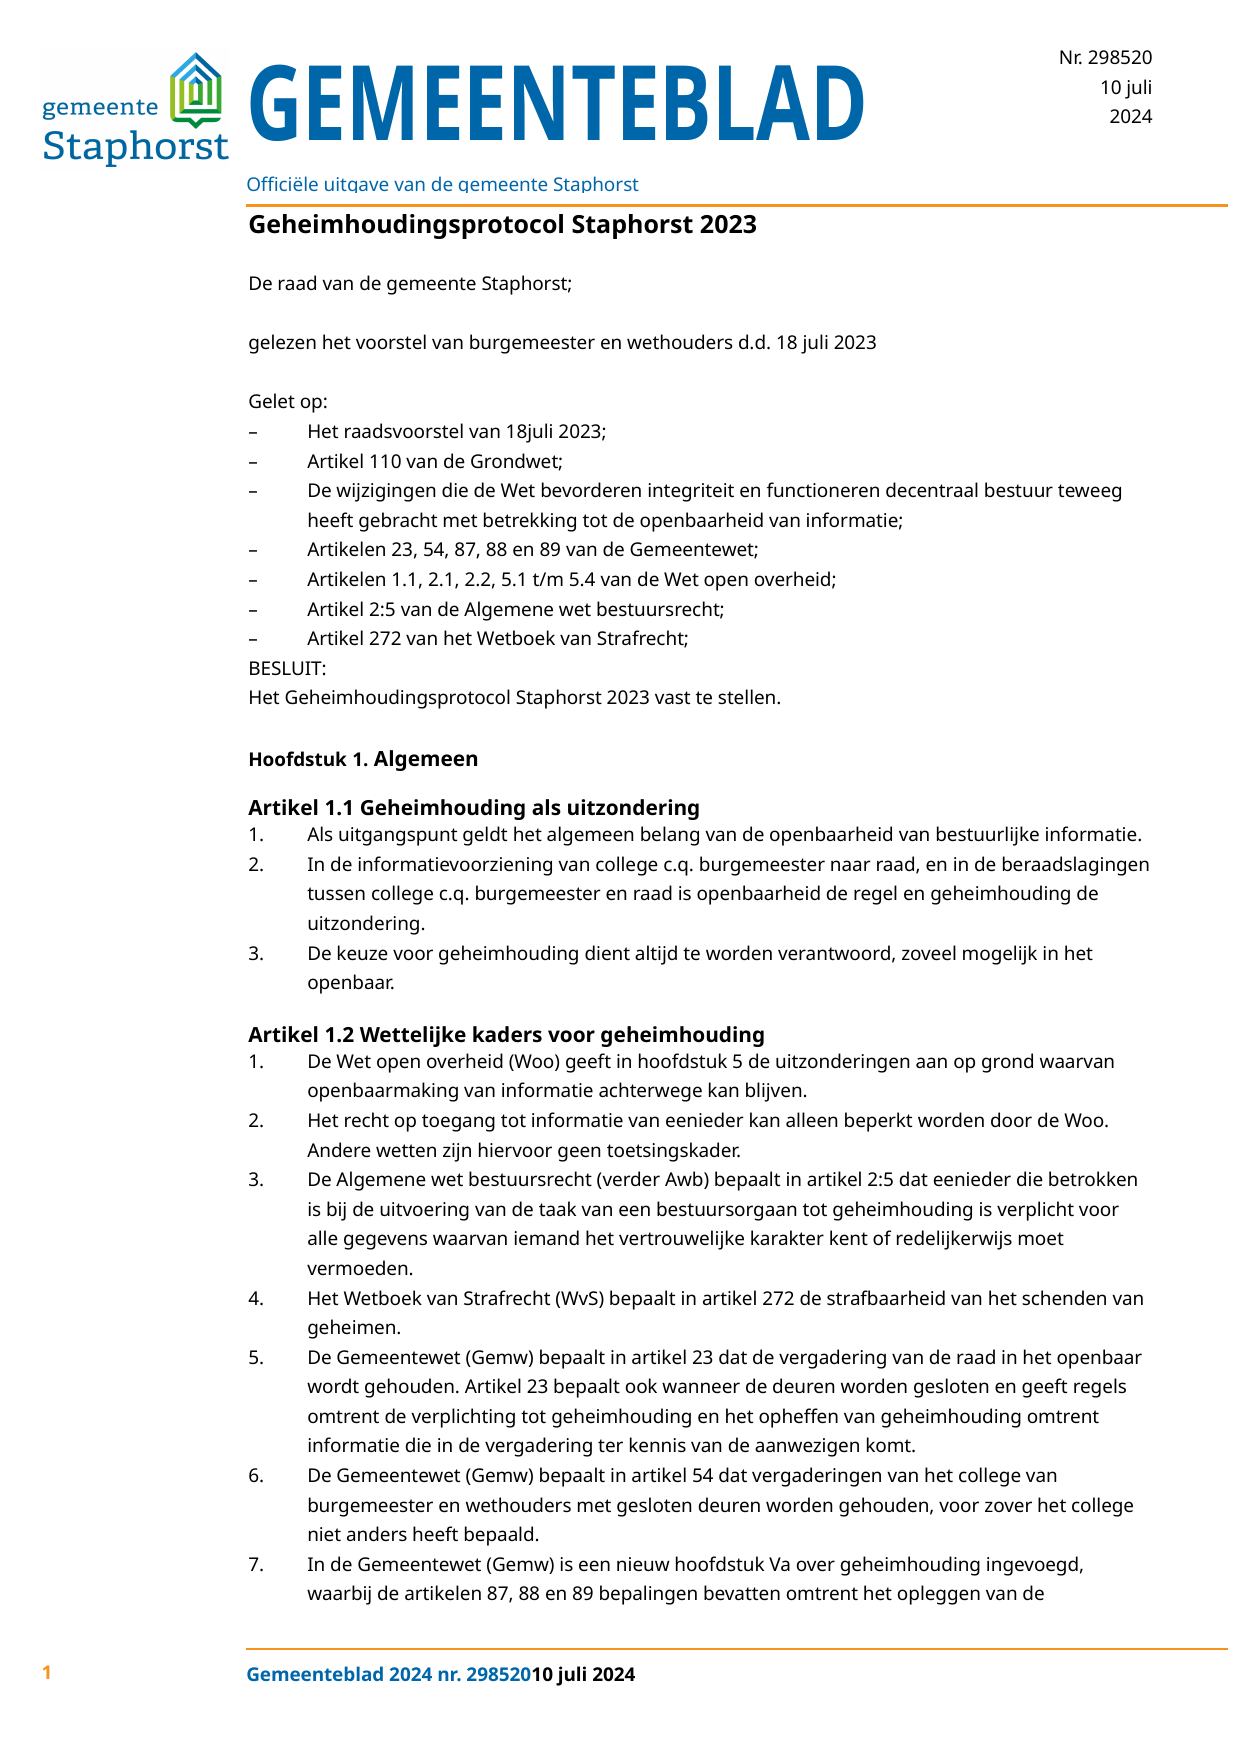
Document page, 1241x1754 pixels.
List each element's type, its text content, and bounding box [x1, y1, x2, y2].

list Artikel 110 van de Grondwet; [248, 448, 1152, 473]
text BESLUIT: [248, 655, 1152, 681]
text gelezen het voorstel van burgemeester en wethouders d.d. 18 juli 2023 [248, 329, 1152, 355]
list De Gemeentewet (Gemw) bepaalt in artikel 23 dat de vergadering van de raad in het openbaar wordt gehouden. Artikel 23 bepaalt ook wanneer de deuren worden gesloten en geeft regels omtrent de verplichting tot geheimhouding en het opheffen van geheimhouding omtrent informatie die in de vergadering ter kennis van de aanwezigen komt. [248, 1344, 1152, 1458]
list Het recht op toegang tot informatie van eenieder kan alleen beperkt worden door de Woo. Andere wetten zijn hiervoor geen toetsingskader. [248, 1107, 1152, 1163]
list In de Gemeentewet (Gemw) is een nieuw hoofdstuk Va over geheimhouding ingevoegd, waarbij de artikelen 87, 88 en 89 bepalingen bevatten omtrent het opleggen van de [248, 1551, 1152, 1606]
list Artikel 272 van het Wetboek van Strafrecht; [248, 625, 1152, 651]
list De Wet open overheid (Woo) geeft in hoofdstuk 5 de uitzonderingen aan op grond waarvan openbaarmaking van informatie achterwege kan blijven. [248, 1048, 1152, 1103]
list De wijzigingen die de Wet bevorderen integriteit en functioneren decentraal bestuur teweeg heeft gebracht met betrekking tot de openbaarheid van informatie; [248, 477, 1152, 533]
list Als uitgangspunt geldt het algemeen belang van de openbaarheid van bestuurlijke informatie. [248, 821, 1152, 847]
list Artikel 2:5 van de Algemene wet bestuursrecht; [248, 596, 1152, 621]
text Het Geheimhoudingsprotocol Staphorst 2023 vast te stellen. [248, 684, 1152, 710]
text Artikel 1.1 Geheimhouding als uitzondering [248, 793, 1152, 821]
list In de informatievoorziening van college c.q. burgemeester naar raad, en in de beraadslagingen tussen college c.q. burgemeester en raad is openbaarheid de regel en geheimhouding de uitzondering. [248, 851, 1152, 936]
list De keuze voor geheimhouding dient altijd te worden verantwoord, zoveel mogelijk in het openbaar. [248, 940, 1152, 995]
list De Algemene wet bestuursrecht (verder Awb) bepaalt in artikel 2:5 dat eenieder die betrokken is bij de uitvoering van de taak van een bestuursorgaan tot geheimhouding is verplicht voor alle gegevens waarvan iemand het vertrouwelijke karakter kent of redelijkerwijs moet vermoeden. [248, 1166, 1152, 1281]
list De Gemeentewet (Gemw) bepaalt in artikel 54 dat vergaderingen van het college van burgemeester en wethouders met gesloten deuren worden gehouden, voor zover het college niet anders heeft bepaald. [248, 1462, 1152, 1547]
text Hoofdstuk 1. Algemeen [248, 744, 1152, 772]
list Het raadsvoorstel van 18juli 2023; [248, 418, 1152, 444]
text Geheimhoudingsprotocol Staphorst 2023 [248, 207, 1152, 241]
text Gelet op: [248, 389, 1152, 414]
text Artikel 1.2 Wettelijke kaders voor geheimhouding [248, 1020, 1152, 1048]
list Artikelen 1.1, 2.1, 2.2, 5.1 t/m 5.4 van de Wet open overheid; [248, 566, 1152, 592]
list Het Wetboek van Strafrecht (WvS) bepaalt in artikel 272 de strafbaarheid van het schenden van geheimen. [248, 1285, 1152, 1340]
text De raad van de gemeente Staphorst; [248, 270, 1152, 296]
picture [41, 47, 231, 172]
list Artikelen 23, 54, 87, 88 en 89 van de Gemeentewet; [248, 537, 1152, 562]
